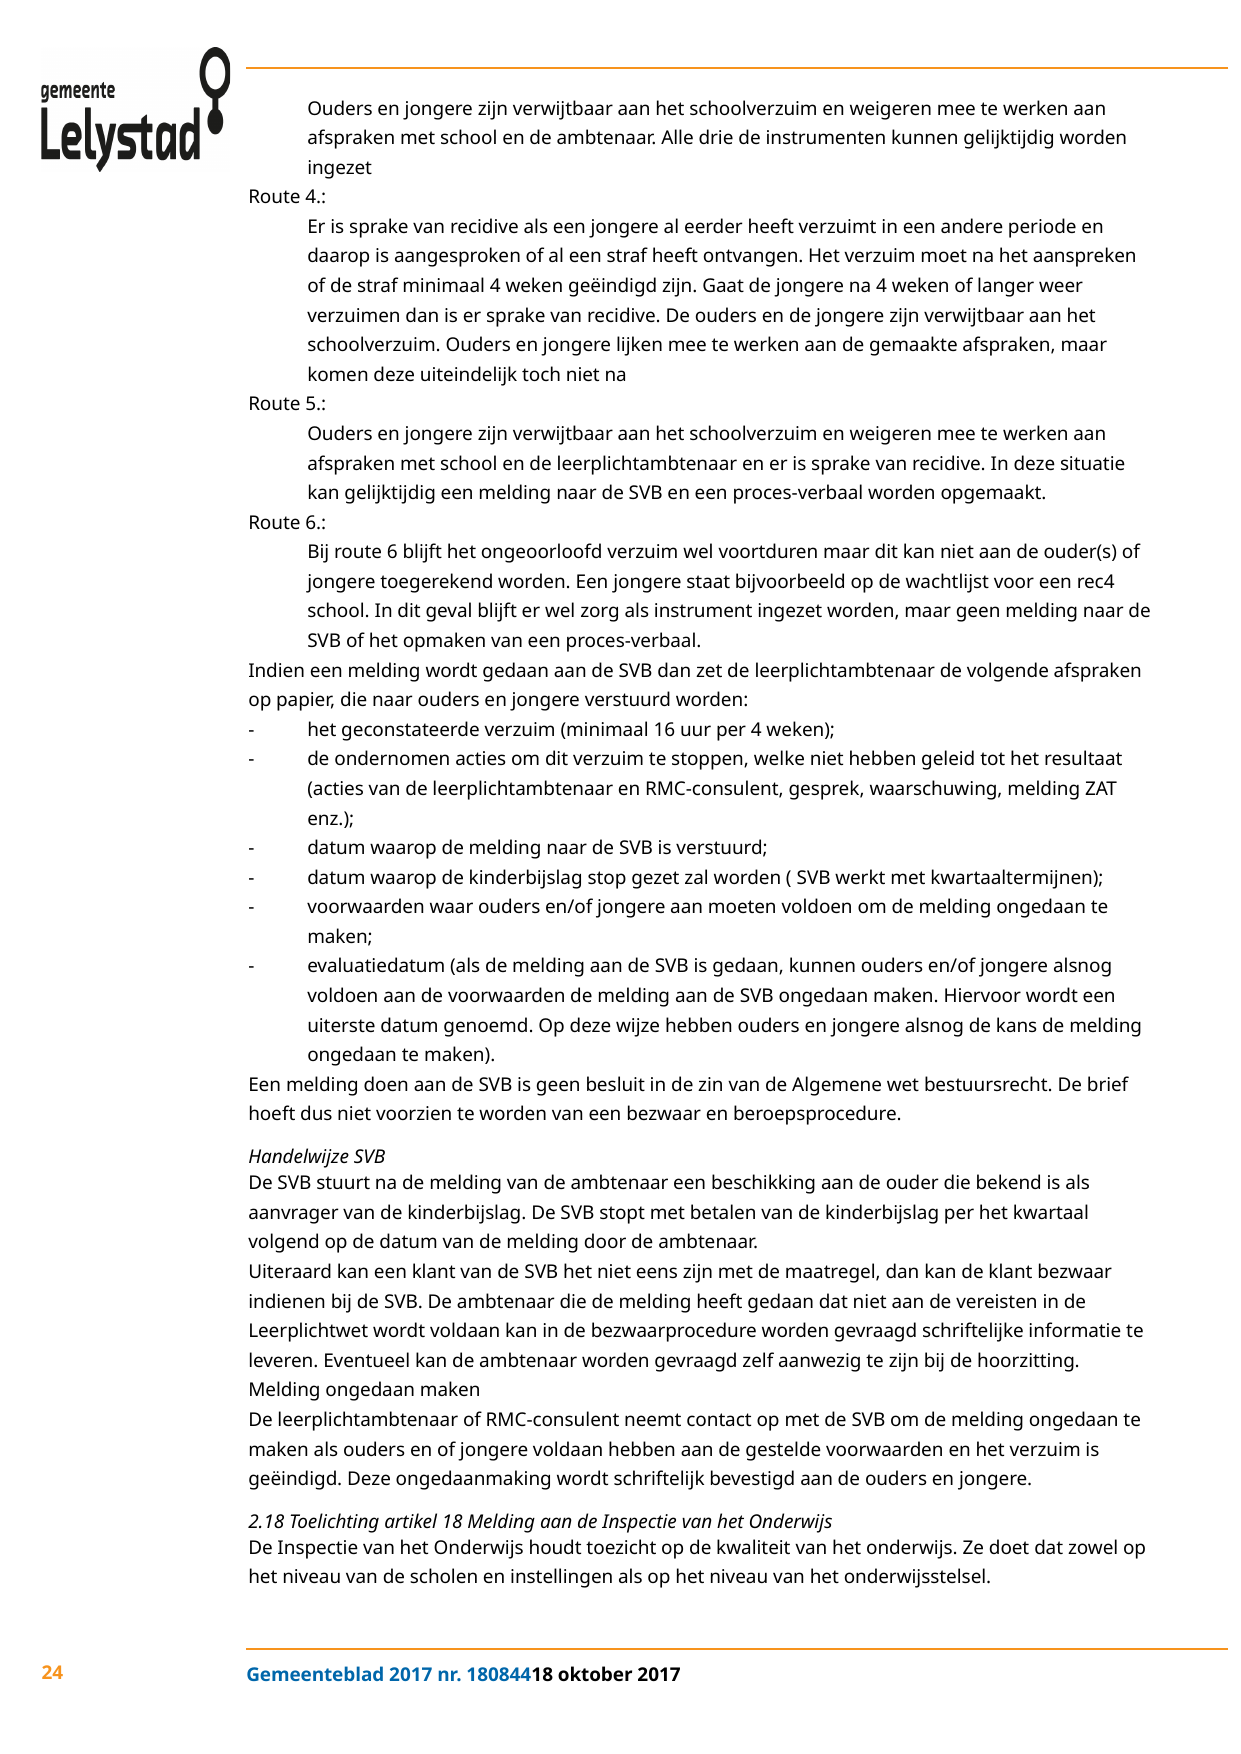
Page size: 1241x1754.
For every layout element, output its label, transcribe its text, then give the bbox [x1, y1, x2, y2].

list de ondernomen acties om dit verzuim te stoppen, welke niet hebben geleid tot het resultaat (acties van de leerplichtambtenaar en RMC-consulent, gesprek, waarschuwing, melding ZAT enz.); [248, 746, 1152, 831]
text De Inspectie van het Onderwijs houdt toezicht op de kwaliteit van het onderwijs. Ze doet dat zowel op het niveau van de scholen en instellingen als op het niveau van het onderwijsstelsel. [248, 1534, 1152, 1589]
text Uiteraard kan een klant van de SVB het niet eens zijn met de maatregel, dan kan de klant bezwaar indienen bij de SVB. De ambtenaar die de melding heeft gedaan dat niet aan de vereisten in de Leerplichtwet wordt voldaan kan in de bezwaarprocedure worden gevraagd schriftelijke informatie te leveren. Eventueel kan de ambtenaar worden gevraagd zelf aanwezig te zijn bij de hoorzitting. [248, 1258, 1152, 1373]
list Ouders en jongere zijn verwijtbaar aan het schoolverzuim en weigeren mee te werken aan afspraken met school en de ambtenaar. Alle drie de instrumenten kunnen gelijktijdig worden ingezet [248, 95, 1152, 180]
text Indien een melding wordt gedaan aan de SVB dan zet de leerplichtambtenaar de volgende afspraken op papier, die naar ouders en jongere verstuurd worden: [248, 657, 1152, 712]
text 2.18 Toelichting artikel 18 Melding aan de Inspectie van het Onderwijs [248, 1508, 1152, 1534]
text Een melding doen aan de SVB is geen besluit in de zin van de Algemene wet bestuursrecht. De brief hoeft dus niet voorzien te worden van een bezwaar en beroepsprocedure. [248, 1071, 1152, 1126]
list Ouders en jongere zijn verwijtbaar aan het schoolverzuim en weigeren mee te werken aan afspraken met school en de leerplichtambtenaar en er is sprake van recidive. In deze situatie kan gelijktijdig een melding naar de SVB en een proces-verbaal worden opgemaakt. [248, 420, 1152, 505]
list datum waarop de kinderbijslag stop gezet zal worden ( SVB werkt met kwartaaltermijnen); [248, 864, 1152, 890]
list Er is sprake van recidive als een jongere al eerder heeft verzuimt in een andere periode en daarop is aangesproken of al een straf heeft ontvangen. Het verzuim moet na het aanspreken of de straf minimaal 4 weken geëindigd zijn. Gaat de jongere na 4 weken of langer weer verzuimen dan is er sprake van recidive. De ouders en de jongere zijn verwijtbaar aan het schoolverzuim. Ouders en jongere lijken mee te werken aan de gemaakte afspraken, maar komen deze uiteindelijk toch niet na [248, 213, 1152, 387]
list voorwaarden waar ouders en/of jongere aan moeten voldoen om de melding ongedaan te maken; [248, 893, 1152, 949]
text Melding ongedaan maken [248, 1377, 1152, 1402]
list datum waarop de melding naar de SVB is verstuurd; [248, 834, 1152, 860]
list het geconstateerde verzuim (minimaal 16 uur per 4 weken); [248, 716, 1152, 742]
picture [41, 47, 231, 172]
text Handelwijze SVB [248, 1144, 1152, 1169]
text De SVB stuurt na de melding van de ambtenaar een beschikking aan de ouder die bekend is als aanvrager van de kinderbijslag. De SVB stopt met betalen van de kinderbijslag per het kwartaal volgend op de datum van de melding door de ambtenaar. [248, 1169, 1152, 1254]
list Bij route 6 blijft het ongeoorloofd verzuim wel voortduren maar dit kan niet aan de ouder(s) of jongere toegerekend worden. Een jongere staat bijvoorbeeld op de wachtlijst voor een rec4 school. In dit geval blijft er wel zorg als instrument ingezet worden, maar geen melding naar de SVB of het opmaken van een proces-verbaal. [248, 538, 1152, 653]
list evaluatiedatum (als de melding aan de SVB is gedaan, kunnen ouders en/of jongere alsnog voldoen aan de voorwaarden de melding aan de SVB ongedaan maken. Hiervoor wordt een uiterste datum genoemd. Op deze wijze hebben ouders en jongere alsnog de kans de melding ongedaan te maken). [248, 953, 1152, 1067]
text De leerplichtambtenaar of RMC-consulent neemt contact op met de SVB om de melding ongedaan te maken als ouders en of jongere voldaan hebben aan de gestelde voorwaarden en het verzuim is geëindigd. Deze ongedaanmaking wordt schriftelijk bevestigd aan de ouders en jongere. [248, 1406, 1152, 1491]
